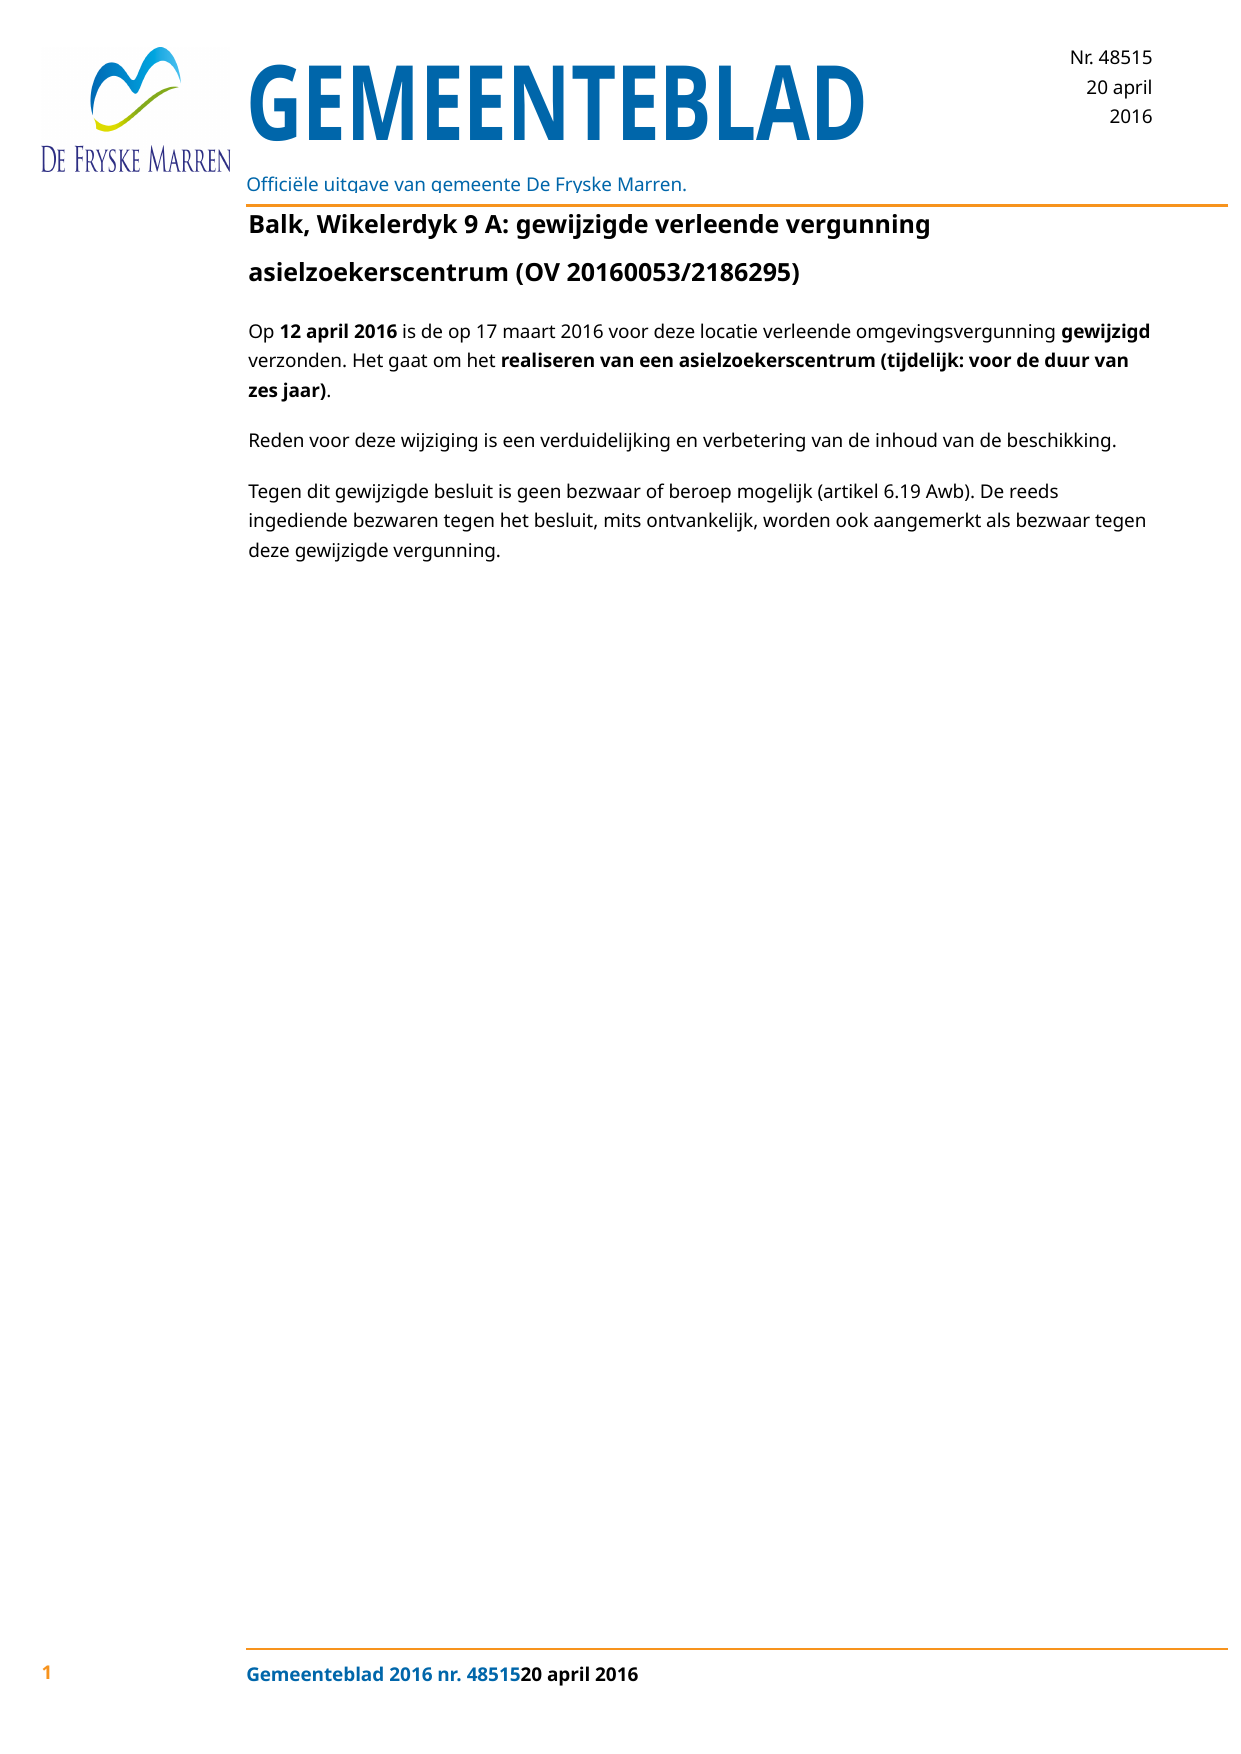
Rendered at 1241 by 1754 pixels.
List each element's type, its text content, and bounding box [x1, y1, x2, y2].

text Tegen dit gewijzigde besluit is geen bezwaar of beroep mogelijk (artikel 6.19 Awb). De reeds ingediende bezwaren tegen het besluit, mits ontvankelijk, worden ook aangemerkt als bezwaar tegen deze gewijzigde vergunning. [248, 478, 1152, 563]
text Balk, Wikelerdyk 9 A: gewijzigde verleende vergunning asielzoekerscentrum (OV 20160053/2186295) [248, 207, 1152, 288]
text Op 12 april 2016 is de op 17 maart 2016 voor deze locatie verleende omgevingsvergunning gewijzigd verzonden. Het gaat om het realiseren van een asielzoekerscentrum (tijdelijk: voor de duur van zes jaar). [248, 318, 1152, 403]
picture [41, 47, 231, 172]
text Reden voor deze wijziging is een verduidelijking en verbetering van de inhoud van de beschikking. [248, 427, 1152, 453]
